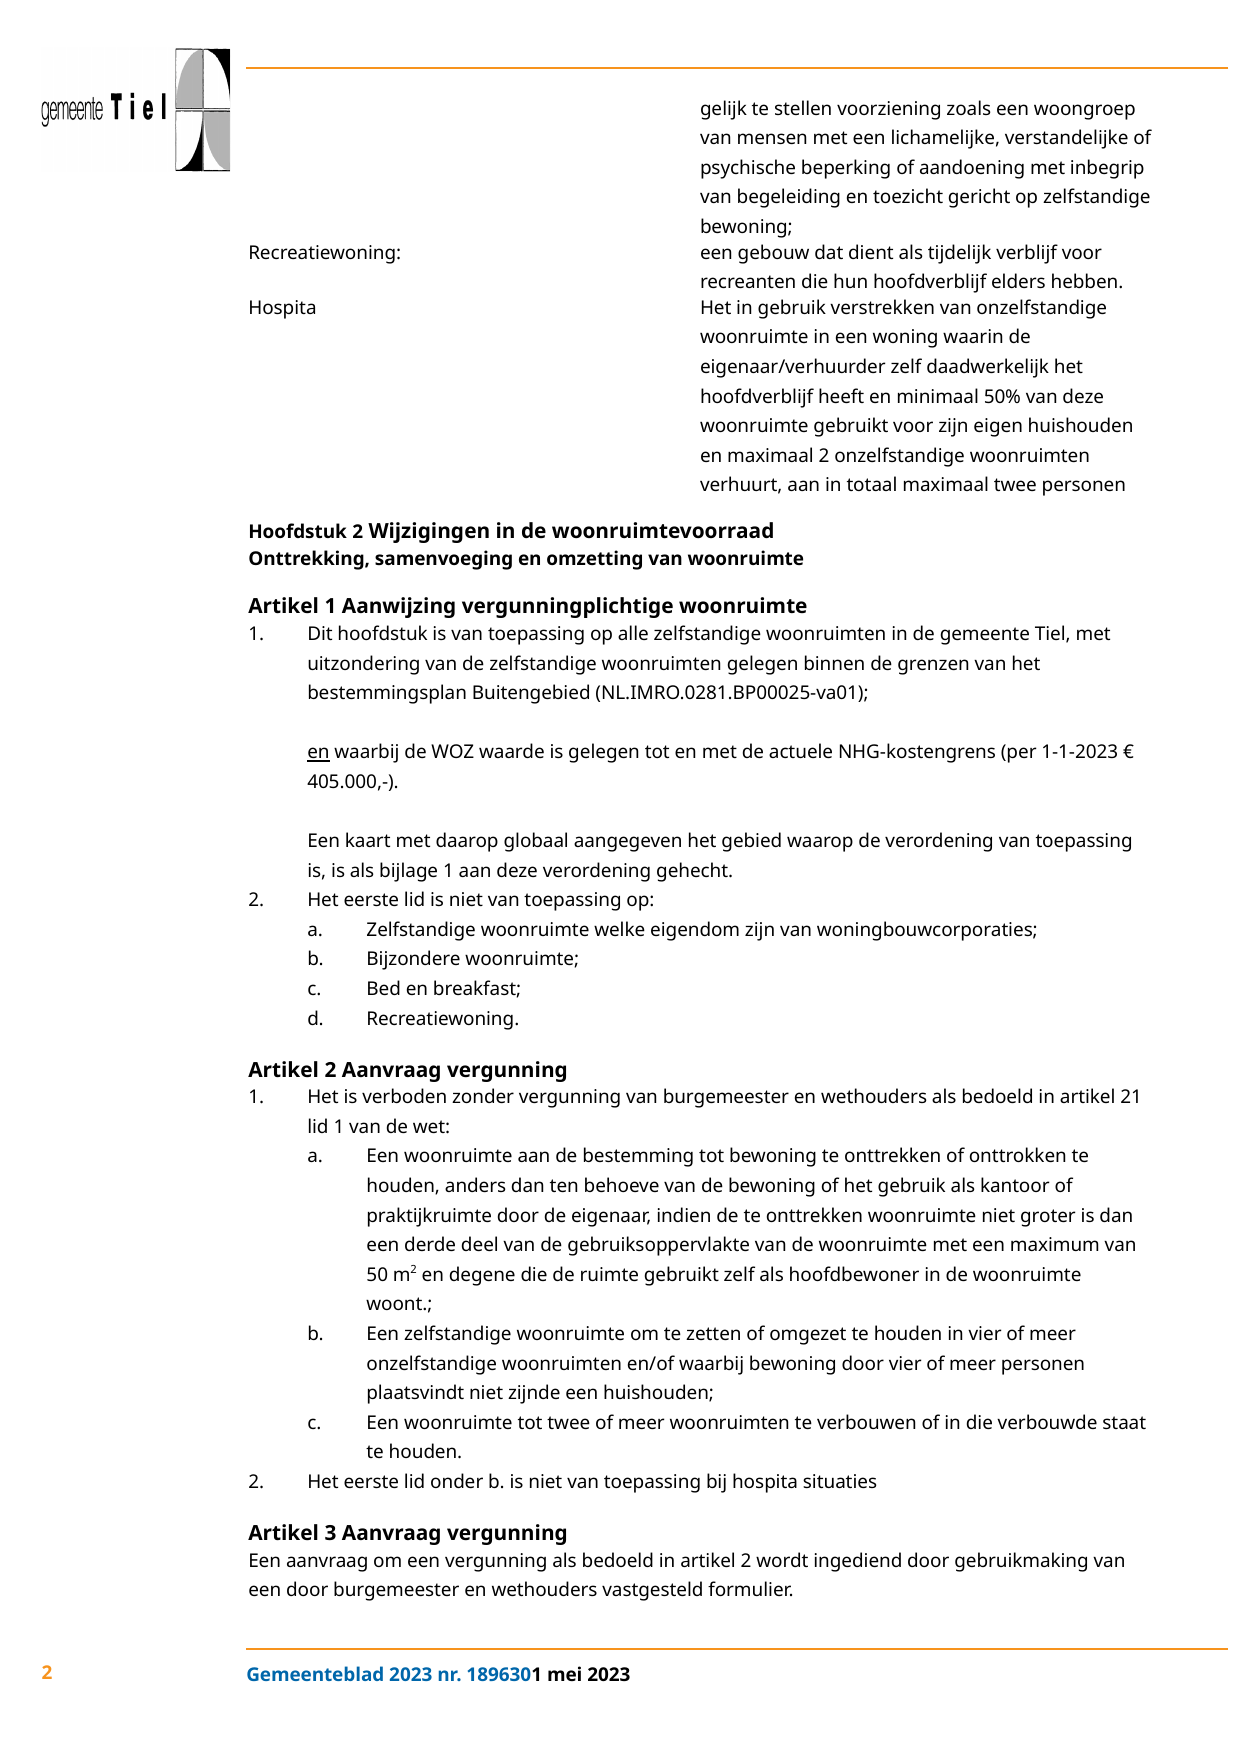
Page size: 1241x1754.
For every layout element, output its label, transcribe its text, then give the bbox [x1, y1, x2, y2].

picture [41, 47, 231, 172]
list Het is verboden zonder vergunning van burgemeester en wethouders als bedoeld in artikel 21 lid 1 van de wet: [248, 1083, 1152, 1139]
table_cell Hospita [248, 294, 700, 497]
list Een kaart met daarop globaal aangegeven het gebied waarop de verordening van toepassing is, is als bijlage 1 aan deze verordening gehecht. [248, 827, 1152, 882]
list Recreatiewoning. [307, 1005, 1152, 1030]
text Artikel 1 Aanwijzing vergunningplichtige woonruimte [248, 592, 1152, 620]
list Zelfstandige woonruimte welke eigendom zijn van woningbouwcorporaties; [307, 916, 1152, 942]
text Onttrekking, samenvoeging en omzetting van woonruimte [248, 545, 1152, 571]
text Een aanvraag om een vergunning als bedoeld in artikel 2 wordt ingediend door gebruikmaking van een door burgemeester en wethouders vastgesteld formulier. [248, 1547, 1152, 1602]
table_cell gelijk te stellen voorziening zoals een woongroep van mensen met een lichamelijke, verstandelijke of psychische beperking of aandoening met inbegrip van begeleiding en toezicht gericht op zelfstandige bewoning; [700, 95, 1152, 239]
list Dit hoofdstuk is van toepassing op alle zelfstandige woonruimten in de gemeente Tiel, met uitzondering van de zelfstandige woonruimten gelegen binnen de grenzen van het bestemmingsplan Buitengebied (NL.IMRO.0281.BP00025-va01); [248, 620, 1152, 705]
list Het eerste lid onder b. is niet van toepassing bij hospita situaties [248, 1468, 1152, 1494]
list en waarbij de WOZ waarde is gelegen tot en met de actuele NHG-kostengrens (per 1-1-2023 € 405.000,-). [248, 738, 1152, 794]
table_cell Recreatiewoning: [248, 239, 700, 294]
list Het eerste lid is niet van toepassing op: [248, 886, 1152, 912]
list Bed en breakfast; [307, 975, 1152, 1001]
text Artikel 2 Aanvraag vergunning [248, 1055, 1152, 1083]
list Een woonruimte aan de bestemming tot bewoning te onttrekken of onttrokken te houden, anders dan ten behoeve van de bewoning of het gebruik als kantoor of praktijkruimte door de eigenaar, indien de te onttrekken woonruimte niet groter is dan een derde deel van de gebruiksoppervlakte van de woonruimte met een maximum van 50 m2 en degene die de ruimte gebruikt zelf als hoofdbewoner in de woonruimte woont.; [307, 1143, 1152, 1316]
table_cell een gebouw dat dient als tijdelijk verblijf voor recreanten die hun hoofdverblijf elders hebben. [700, 239, 1152, 294]
table_cell [248, 95, 700, 239]
list Een woonruimte tot twee of meer woonruimten te verbouwen of in die verbouwde staat te houden. [307, 1409, 1152, 1464]
list Een zelfstandige woonruimte om te zetten of omgezet te houden in vier of meer onzelfstandige woonruimten en/of waarbij bewoning door vier of meer personen plaatsvindt niet zijnde een huishouden; [307, 1320, 1152, 1405]
table_cell Het in gebruik verstrekken van onzelfstandige woonruimte in een woning waarin de eigenaar/verhuurder zelf daadwerkelijk het hoofdverblijf heeft en minimaal 50% van deze woonruimte gebruikt voor zijn eigen huishouden en maximaal 2 onzelfstandige woonruimten verhuurt, aan in totaal maximaal twee personen [700, 294, 1152, 497]
list Bijzondere woonruimte; [307, 946, 1152, 971]
text Artikel 3 Aanvraag vergunning [248, 1518, 1152, 1547]
text Hoofdstuk 2 Wijzigingen in de woonruimtevoorraad [248, 517, 1152, 545]
